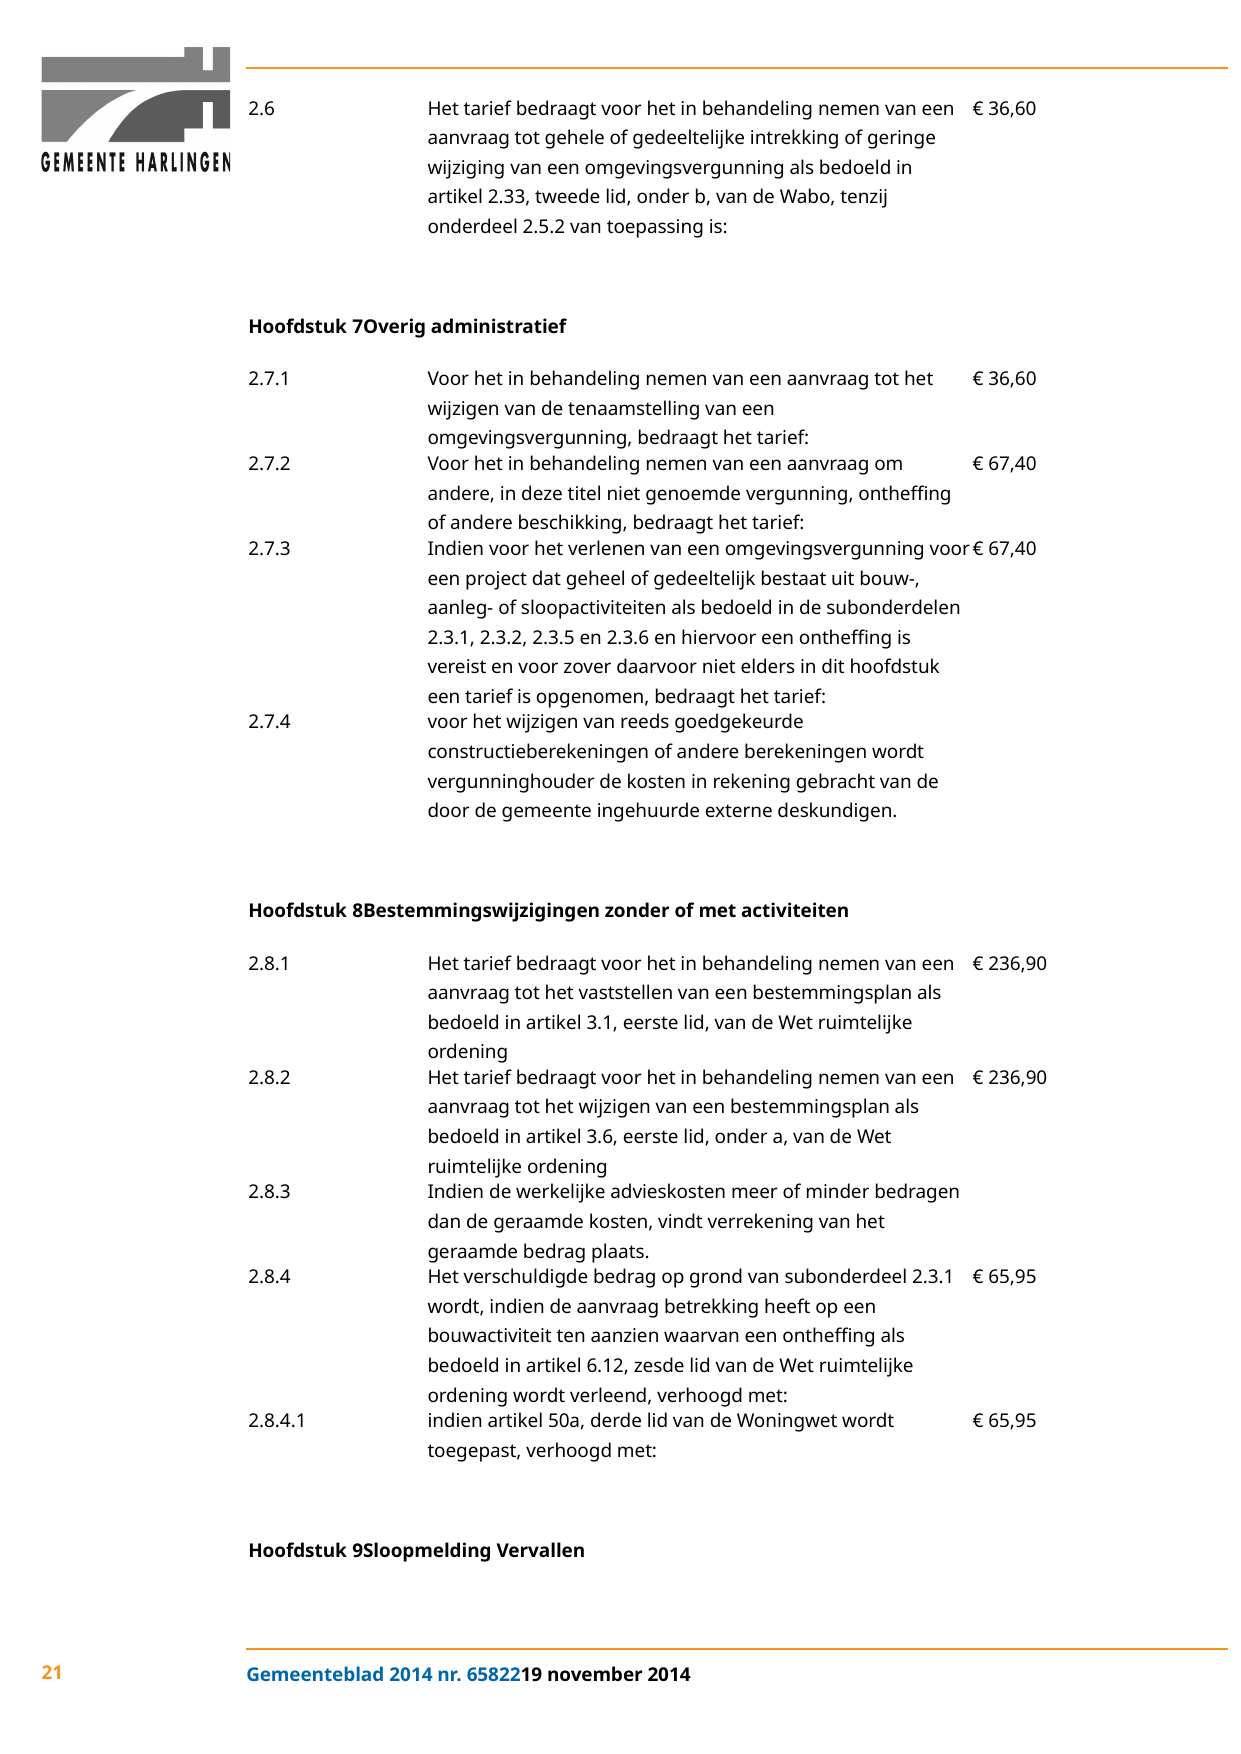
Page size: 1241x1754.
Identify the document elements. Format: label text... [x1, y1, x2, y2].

table_header € 36,60 [973, 365, 1152, 450]
table_cell Indien voor het verlenen van een omgevingsvergunning voor een project dat geheel of gedeeltelijk bestaat uit bouw-, aanleg- of sloopactiviteiten als bedoeld in de subonderdelen 2.3.1, 2.3.2, 2.3.5 en 2.3.6 en hiervoor een ontheffing is vereist en voor zover daarvoor niet elders in dit hoofdstuk een tarief is opgenomen, bedraagt het tarief: [427, 535, 972, 709]
table_cell Indien de werkelijke advieskosten meer of minder bedragen dan de geraamde kosten, vindt verrekening van het geraamde bedrag plaats. [427, 1179, 972, 1263]
table_header Het tarief bedraagt voor het in behandeling nemen van een aanvraag tot gehele of gedeeltelijke intrekking of geringe wijziging van een omgevingsvergunning als bedoeld in artikel 2.33, tweede lid, onder b, van de Wabo, tenzij onderdeel 2.5.2 van toepassing is: [427, 95, 972, 239]
table_cell 2.8.3 [248, 1179, 427, 1263]
table_cell indien artikel 50a, derde lid van de Woningwet wordt toegepast, verhoogd met: [427, 1408, 972, 1463]
table_header 2.7.1 [248, 365, 427, 450]
table_cell 2.8.2 [248, 1064, 427, 1179]
table_cell [973, 1179, 1152, 1263]
table_cell € 236,90 [973, 1064, 1152, 1179]
table_cell 2.7.3 [248, 535, 427, 709]
table_cell Het verschuldigde bedrag op grond van subonderdeel 2.3.1 wordt, indien de aanvraag betrekking heeft op een bouwactiviteit ten aanzien waarvan een ontheffing als bedoeld in artikel 6.12, zesde lid van de Wet ruimtelijke ordening wordt verleend, verhoogd met: [427, 1264, 972, 1408]
text Hoofdstuk 8Bestemmingswijzigingen zonder of met activiteiten [248, 896, 1152, 924]
table_cell € 67,40 [973, 450, 1152, 535]
table_header Voor het in behandeling nemen van een aanvraag tot het wijzigen van de tenaamstelling van een omgevingsvergunning, bedraagt het tarief: [427, 365, 972, 450]
table_cell voor het wijzigen van reeds goedgekeurde constructieberekeningen of andere berekeningen wordt vergunninghouder de kosten in rekening gebracht van de door de gemeente ingehuurde externe deskundigen. [427, 709, 972, 823]
text Hoofdstuk 9Sloopmelding Vervallen [248, 1535, 1152, 1564]
table_header Het tarief bedraagt voor het in behandeling nemen van een aanvraag tot het vaststellen van een bestemmingsplan als bedoeld in artikel 3.1, eerste lid, van de Wet ruimtelijke ordening [427, 950, 972, 1064]
table_cell [973, 709, 1152, 823]
table_cell 2.8.4 [248, 1264, 427, 1408]
picture [41, 47, 231, 172]
table_header 2.8.1 [248, 950, 427, 1064]
table_cell € 65,95 [973, 1264, 1152, 1408]
table_cell 2.7.4 [248, 709, 427, 823]
text Hoofdstuk 7Overig administratief [248, 311, 1152, 339]
table_cell € 67,40 [973, 535, 1152, 709]
table_header € 36,60 [973, 95, 1152, 239]
table_cell 2.7.2 [248, 450, 427, 535]
table_cell Voor het in behandeling nemen van een aanvraag om andere, in deze titel niet genoemde vergunning, ontheffing of andere beschikking, bedraagt het tarief: [427, 450, 972, 535]
table_cell 2.8.4.1 [248, 1408, 427, 1463]
table_cell € 65,95 [973, 1408, 1152, 1463]
table_header 2.6 [248, 95, 427, 239]
table_header € 236,90 [973, 950, 1152, 1064]
table_cell Het tarief bedraagt voor het in behandeling nemen van een aanvraag tot het wijzigen van een bestemmingsplan als bedoeld in artikel 3.6, eerste lid, onder a, van de Wet ruimtelijke ordening [427, 1064, 972, 1179]
